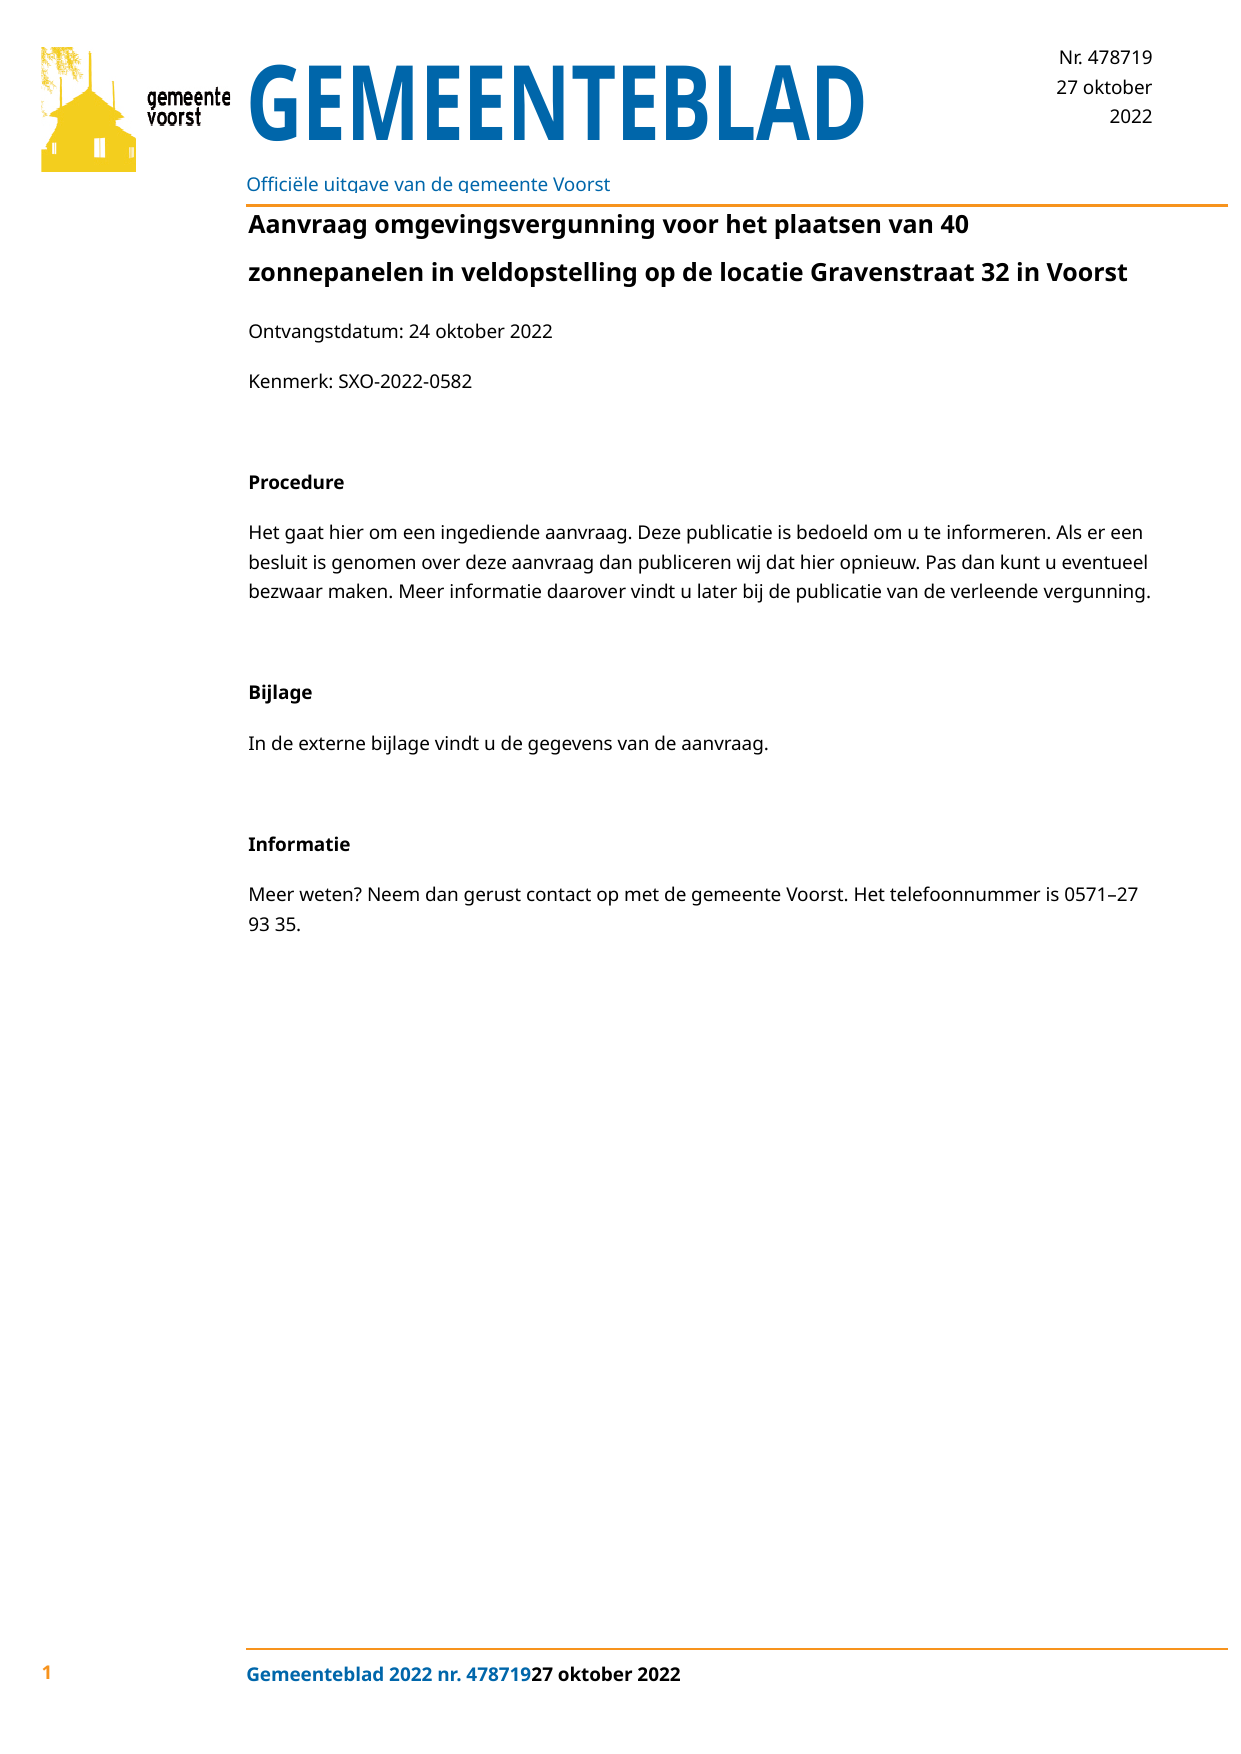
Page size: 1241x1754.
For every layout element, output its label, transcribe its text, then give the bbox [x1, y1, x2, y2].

text Kenmerk: SXO-2022-0582 [248, 368, 1152, 394]
text Meer weten? Neem dan gerust contact op met de gemeente Voorst. Het telefoonnummer is 0571–27 93 35. [248, 881, 1152, 937]
text Procedure [248, 469, 1152, 495]
text Het gaat hier om een ingediende aanvraag. Deze publicatie is bedoeld om u te informeren. Als er een besluit is genomen over deze aanvraag dan publiceren wij dat hier opnieuw. Pas dan kunt u eventueel bezwaar maken. Meer informatie daarover vindt u later bij de publicatie van de verleende vergunning. [248, 519, 1152, 604]
text Bijlage [248, 679, 1152, 705]
text Aanvraag omgevingsvergunning voor het plaatsen van 40 zonnepanelen in veldopstelling op de locatie Gravenstraat 32 in Voorst [248, 207, 1152, 288]
text In de externe bijlage vindt u de gegevens van de aanvraag. [248, 730, 1152, 756]
picture [41, 47, 231, 172]
text Informatie [248, 831, 1152, 857]
text Ontvangstdatum: 24 oktober 2022 [248, 318, 1152, 344]
